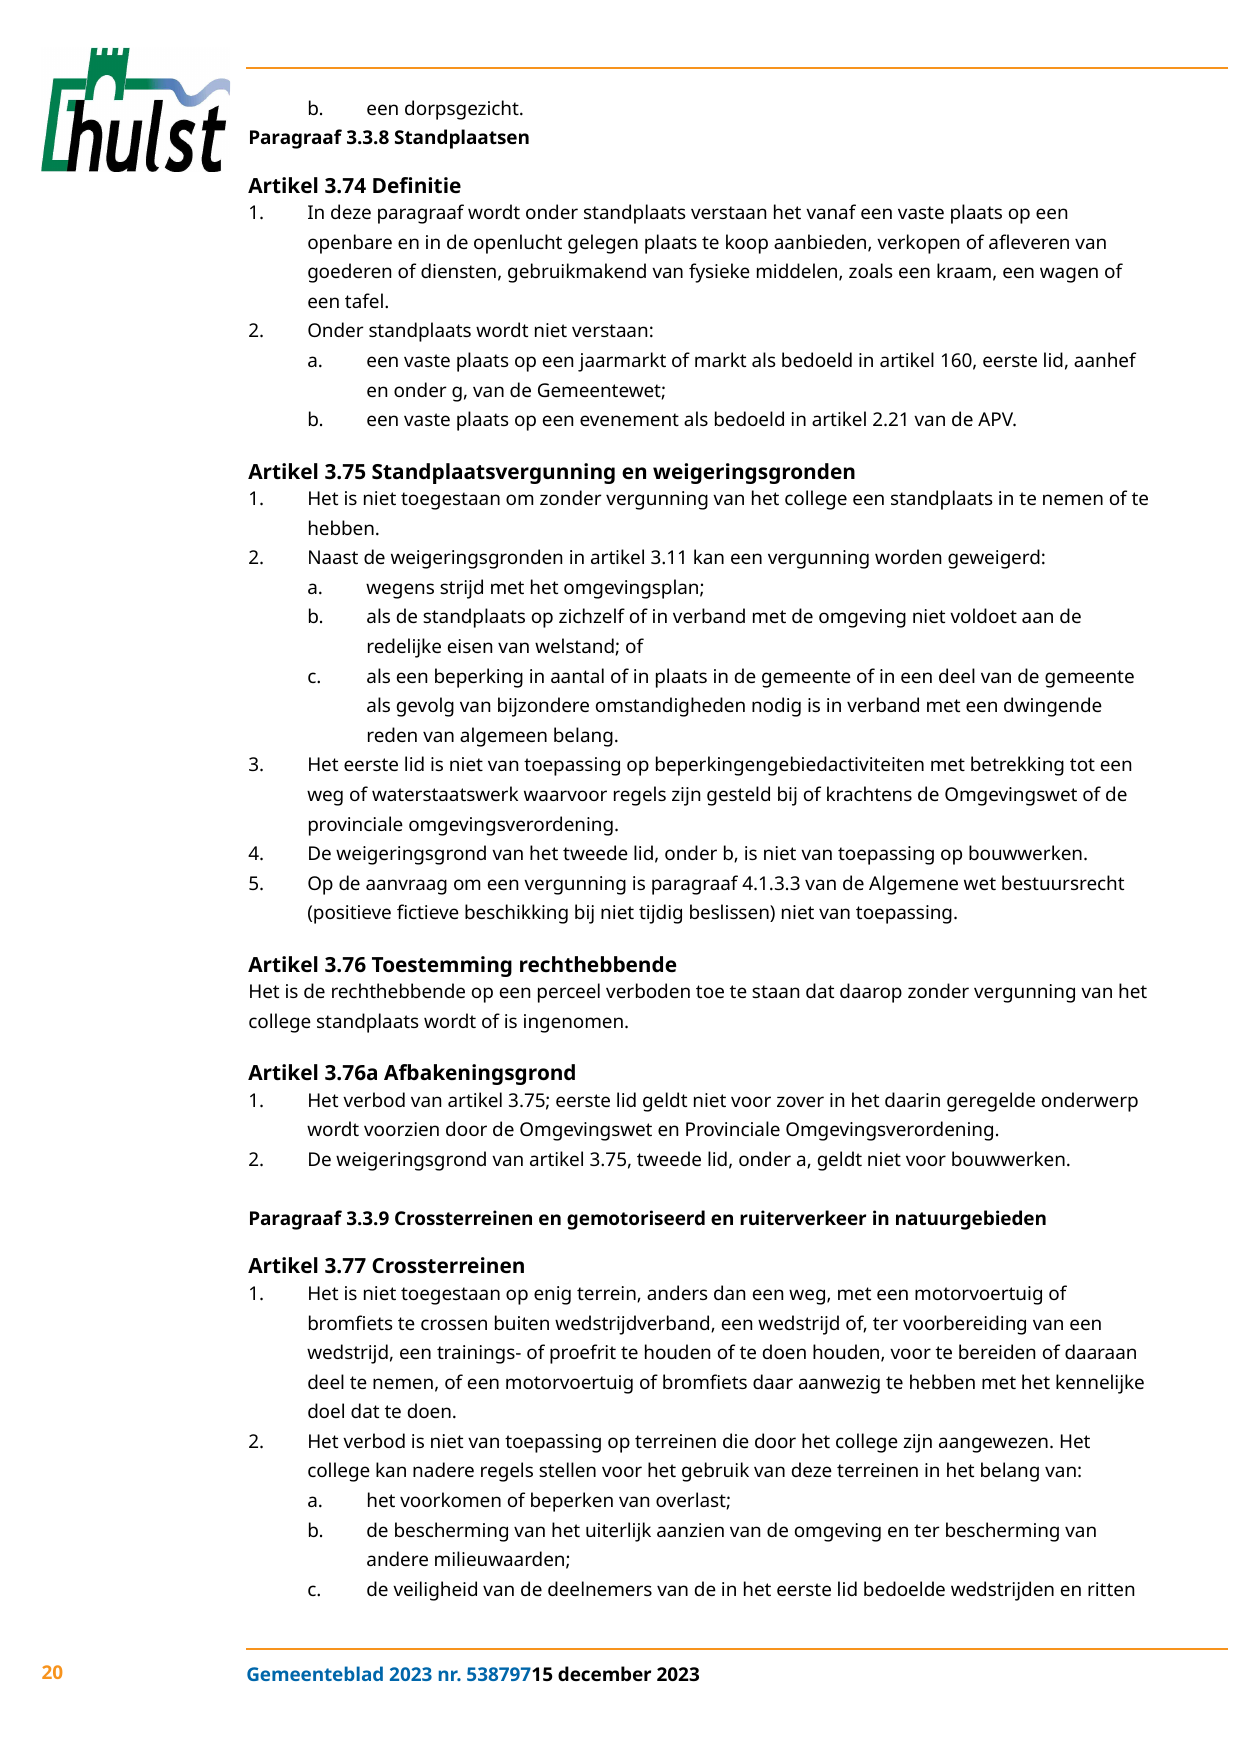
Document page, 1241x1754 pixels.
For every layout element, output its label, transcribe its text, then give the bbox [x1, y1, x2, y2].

list als de standplaats op zichzelf of in verband met de omgeving niet voldoet aan de redelijke eisen van welstand; of [307, 604, 1152, 659]
text Het is de rechthebbende op een perceel verboden toe te staan dat daarop zonder vergunning van het college standplaats wordt of is ingenomen. [248, 978, 1152, 1034]
text Paragraaf 3.3.8 Standplaatsen [248, 124, 1152, 150]
text Artikel 3.77 Crossterreinen [248, 1252, 1152, 1280]
list de bescherming van het uiterlijk aanzien van de omgeving en ter bescherming van andere milieuwaarden; [307, 1517, 1152, 1572]
list de veiligheid van de deelnemers van de in het eerste lid bedoelde wedstrijden en ritten [307, 1576, 1152, 1602]
text Artikel 3.76 Toestemming rechthebbende [248, 950, 1152, 978]
list wegens strijd met het omgevingsplan; [307, 574, 1152, 600]
list een vaste plaats op een evenement als bedoeld in artikel 2.21 van de APV. [307, 406, 1152, 432]
list het voorkomen of beperken van overlast; [307, 1487, 1152, 1513]
list Het verbod van artikel 3.75; eerste lid geldt niet voor zover in het daarin geregelde onderwerp wordt voorzien door de Omgevingswet en Provinciale Omgevingsverordening. [248, 1087, 1152, 1142]
text Artikel 3.74 Definitie [248, 171, 1152, 199]
list Het is niet toegestaan om zonder vergunning van het college een standplaats in te nemen of te hebben. [248, 485, 1152, 541]
list Onder standplaats wordt niet verstaan: [248, 318, 1152, 343]
list Het eerste lid is niet van toepassing op beperkingengebiedactiviteiten met betrekking tot een weg of waterstaatswerk waarvoor regels zijn gesteld bij of krachtens de Omgevingswet of de provinciale omgevingsverordening. [248, 752, 1152, 836]
list De weigeringsgrond van het tweede lid, onder b, is niet van toepassing op bouwwerken. [248, 840, 1152, 866]
list De weigeringsgrond van artikel 3.75, tweede lid, onder a, geldt niet voor bouwwerken. [248, 1146, 1152, 1172]
list een dorpsgezicht. [307, 95, 1152, 121]
list Het is niet toegestaan op enig terrein, anders dan een weg, met een motorvoertuig of bromfiets te crossen buiten wedstrijdverband, een wedstrijd of, ter voorbereiding van een wedstrijd, een trainings- of proefrit te houden of te doen houden, voor te bereiden of daaraan deel te nemen, of een motorvoertuig of bromfiets daar aanwezig te hebben met het kennelijke doel dat te doen. [248, 1280, 1152, 1424]
text Paragraaf 3.3.9 Crossterreinen en gemotoriseerd en ruiterverkeer in natuurgebieden [248, 1205, 1152, 1231]
text Artikel 3.75 Standplaatsvergunning en weigeringsgronden [248, 457, 1152, 485]
list als een beperking in aantal of in plaats in de gemeente of in een deel van de gemeente als gevolg van bijzondere omstandigheden nodig is in verband met een dwingende reden van algemeen belang. [307, 663, 1152, 748]
picture [41, 47, 231, 172]
list Naast de weigeringsgronden in artikel 3.11 kan een vergunning worden geweigerd: [248, 544, 1152, 570]
list In deze paragraaf wordt onder standplaats verstaan het vanaf een vaste plaats op een openbare en in de openlucht gelegen plaats te koop aanbieden, verkopen of afleveren van goederen of diensten, gebruikmakend van fysieke middelen, zoals een kraam, een wagen of een tafel. [248, 199, 1152, 314]
list Het verbod is niet van toepassing op terreinen die door het college zijn aangewezen. Het college kan nadere regels stellen voor het gebruik van deze terreinen in het belang van: [248, 1428, 1152, 1483]
list Op de aanvraag om een vergunning is paragraaf 4.1.3.3 van de Algemene wet bestuursrecht (positieve fictieve beschikking bij niet tijdig beslissen) niet van toepassing. [248, 870, 1152, 925]
text Artikel 3.76a Afbakeningsgrond [248, 1058, 1152, 1087]
list een vaste plaats op een jaarmarkt of markt als bedoeld in artikel 160, eerste lid, aanhef en onder g, van de Gemeentewet; [307, 347, 1152, 403]
